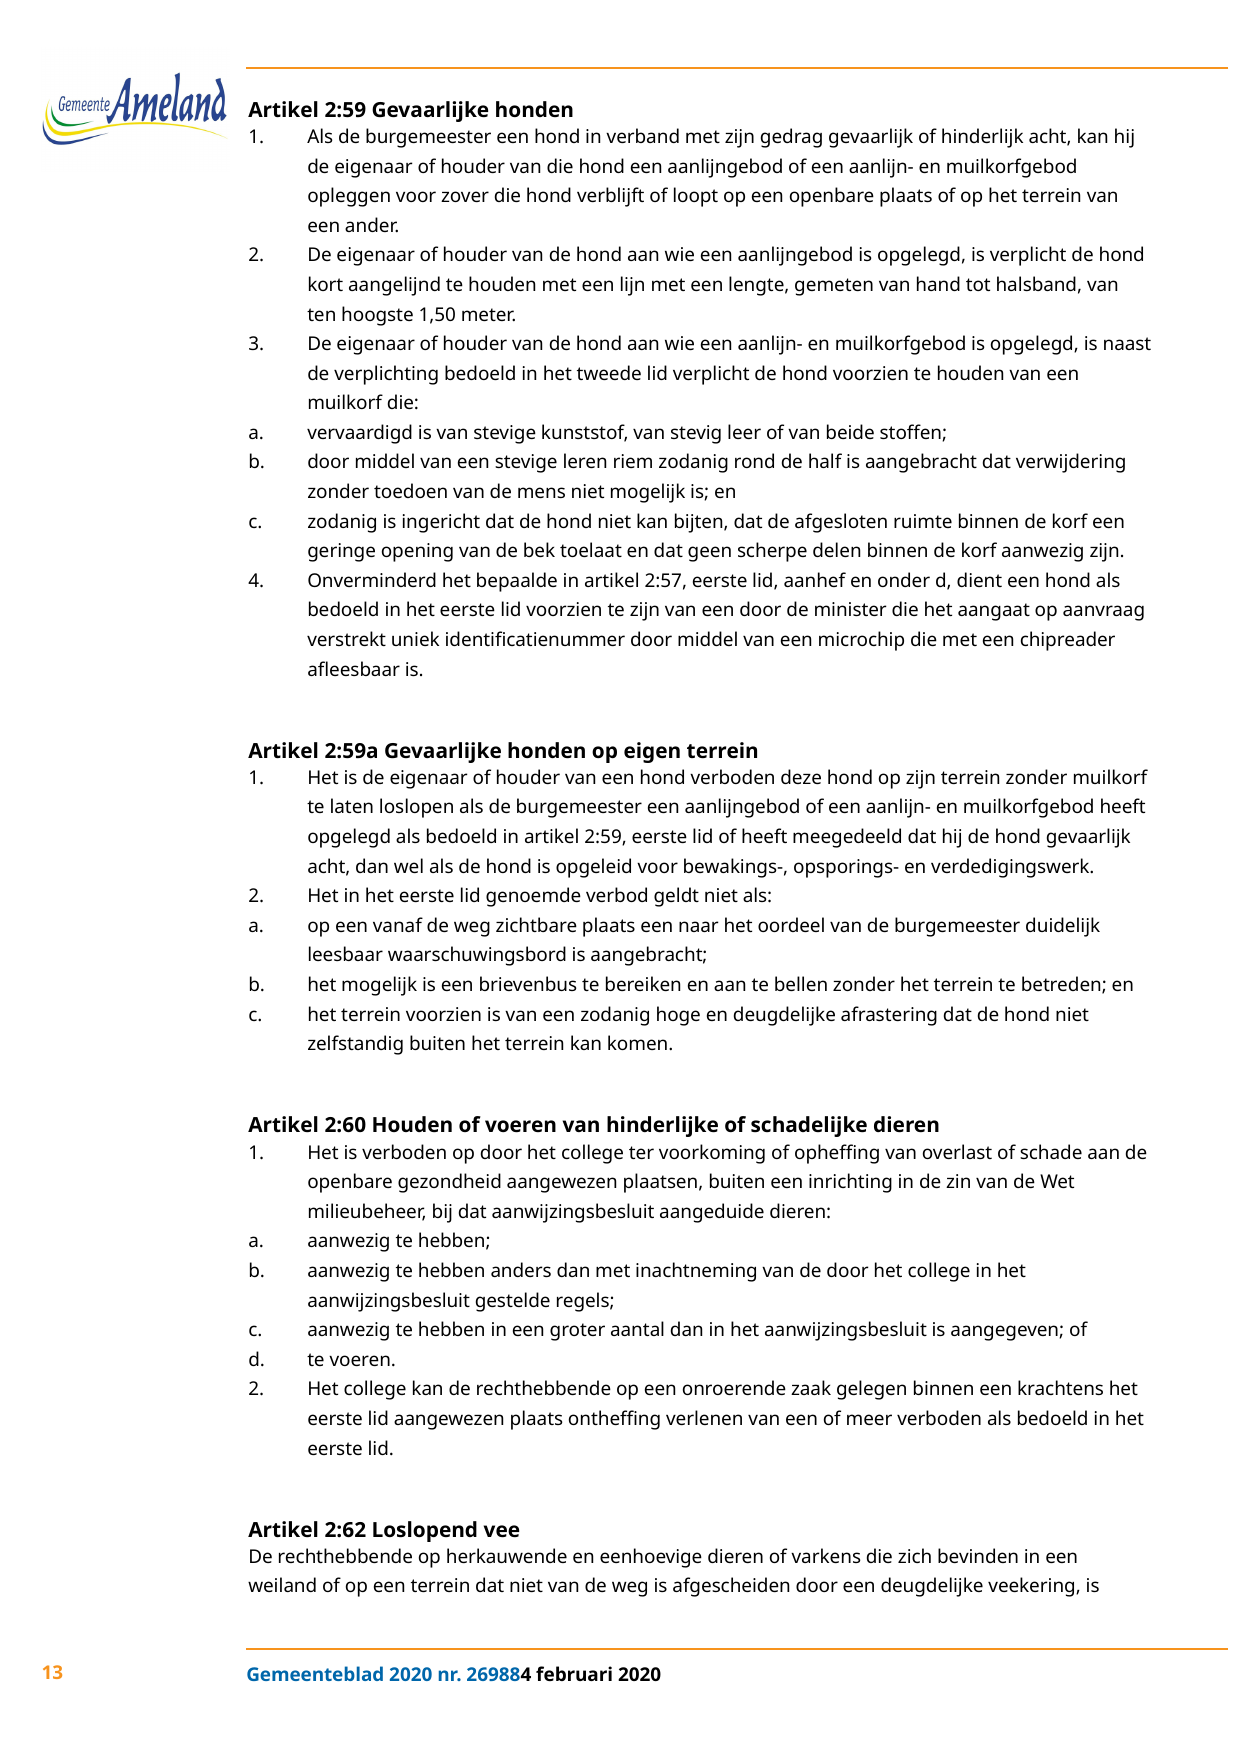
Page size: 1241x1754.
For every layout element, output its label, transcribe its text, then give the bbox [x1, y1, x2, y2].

list door middel van een stevige leren riem zodanig rond de half is aangebracht dat verwijdering zonder toedoen van de mens niet mogelijk is; en [248, 449, 1152, 504]
text Artikel 2:60 Houden of voeren van hinderlijke of schadelijke dieren [248, 1110, 1152, 1139]
text Artikel 2:59a Gevaarlijke honden op eigen terrein [248, 736, 1152, 764]
list De eigenaar of houder van de hond aan wie een aanlijn- en muilkorfgebod is opgelegd, is naast de verplichting bedoeld in het tweede lid verplicht de hond voorzien te houden van een muilkorf die: [248, 330, 1152, 415]
list te voeren. [248, 1346, 1152, 1372]
list zodanig is ingericht dat de hond niet kan bijten, dat de afgesloten ruimte binnen de korf een geringe opening van de bek toelaat en dat geen scherpe delen binnen de korf aanwezig zijn. [248, 508, 1152, 563]
list Als de burgemeester een hond in verband met zijn gedrag gevaarlijk of hinderlijk acht, kan hij de eigenaar of houder van die hond een aanlijngebod of een aanlijn- en muilkorfgebod opleggen voor zover die hond verblijft of loopt op een openbare plaats of op het terrein van een ander. [248, 123, 1152, 238]
picture [41, 47, 231, 172]
list Het is de eigenaar of houder van een hond verboden deze hond op zijn terrein zonder muilkorf te laten loslopen als de burgemeester een aanlijngebod of een aanlijn- en muilkorfgebod heeft opgelegd als bedoeld in artikel 2:59, eerste lid of heeft meegedeeld dat hij de hond gevaarlijk acht, dan wel als de hond is opgeleid voor bewakings-, opsporings- en verdedigingswerk. [248, 764, 1152, 879]
list op een vanaf de weg zichtbare plaats een naar het oordeel van de burgemeester duidelijk leesbaar waarschuwingsbord is aangebracht; [248, 912, 1152, 967]
list het mogelijk is een brievenbus te bereiken en aan te bellen zonder het terrein te betreden; en [248, 971, 1152, 997]
list Het college kan de rechthebbende op een onroerende zaak gelegen binnen een krachtens het eerste lid aangewezen plaats ontheffing verlenen van een of meer verboden als bedoeld in het eerste lid. [248, 1376, 1152, 1460]
text Artikel 2:62 Loslopend vee [248, 1515, 1152, 1543]
list Het is verboden op door het college ter voorkoming of opheffing van overlast of schade aan de openbare gezondheid aangewezen plaatsen, buiten een inrichting in de zin van de Wet milieubeheer, bij dat aanwijzingsbesluit aangeduide dieren: [248, 1139, 1152, 1224]
list het terrein voorzien is van een zodanig hoge en deugdelijke afrastering dat de hond niet zelfstandig buiten het terrein kan komen. [248, 1001, 1152, 1056]
text Artikel 2:59 Gevaarlijke honden [248, 95, 1152, 123]
list Het in het eerste lid genoemde verbod geldt niet als: [248, 882, 1152, 908]
list aanwezig te hebben in een groter aantal dan in het aanwijzingsbesluit is aangegeven; of [248, 1316, 1152, 1342]
list aanwezig te hebben anders dan met inachtneming van de door het college in het aanwijzingsbesluit gestelde regels; [248, 1257, 1152, 1312]
list Onverminderd het bepaalde in artikel 2:57, eerste lid, aanhef en onder d, dient een hond als bedoeld in het eerste lid voorzien te zijn van een door de minister die het aangaat op aanvraag verstrekt uniek identificatienummer door middel van een microchip die met een chipreader afleesbaar is. [248, 567, 1152, 681]
text De rechthebbende op herkauwende en eenhoevige dieren of varkens die zich bevinden in een weiland of op een terrein dat niet van de weg is afgescheiden door een deugdelijke veekering, is [248, 1543, 1152, 1598]
list De eigenaar of houder van de hond aan wie een aanlijngebod is opgelegd, is verplicht de hond kort aangelijnd te houden met een lijn met een lengte, gemeten van hand tot halsband, van ten hoogste 1,50 meter. [248, 242, 1152, 326]
list aanwezig te hebben; [248, 1228, 1152, 1253]
list vervaardigd is van stevige kunststof, van stevig leer of van beide stoffen; [248, 419, 1152, 445]
